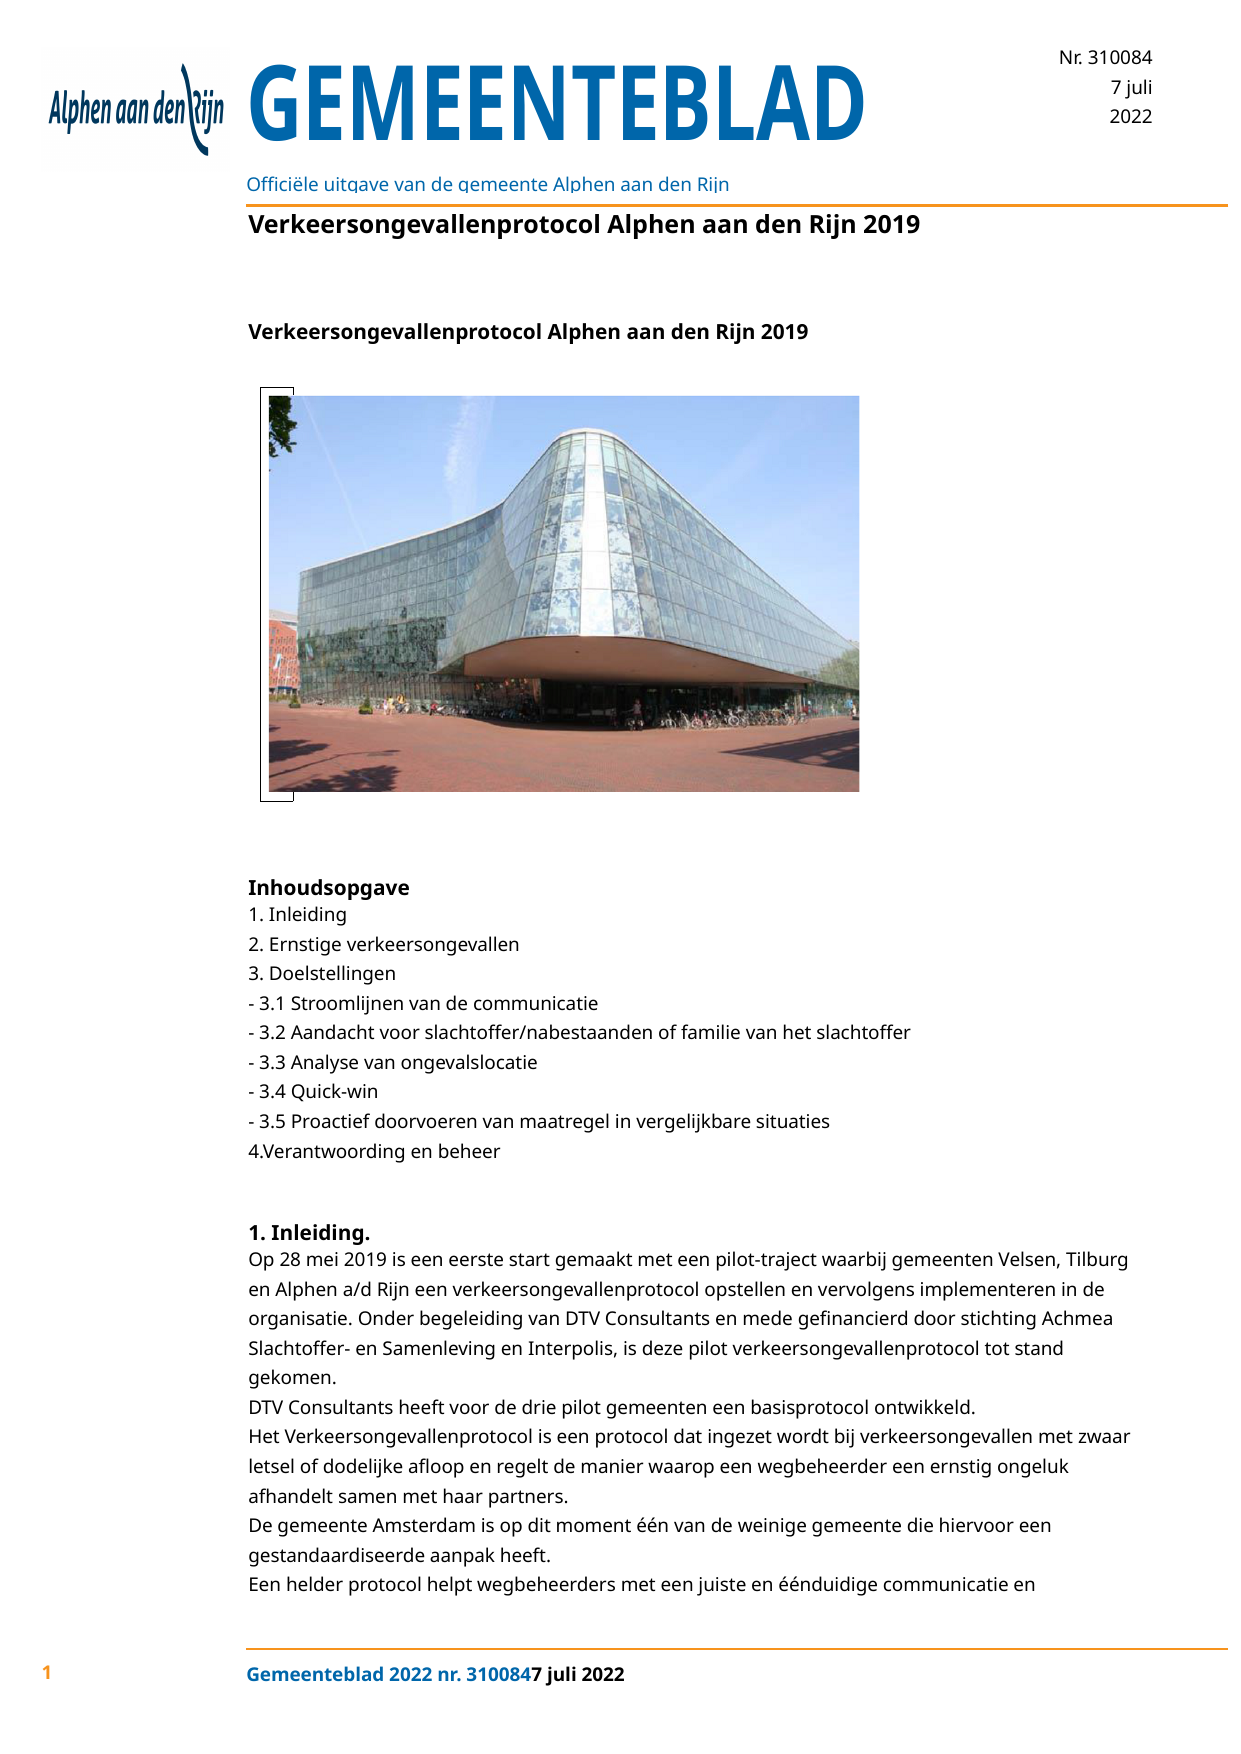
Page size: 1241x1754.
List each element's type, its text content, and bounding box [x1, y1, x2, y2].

text Inhoudsopgave [248, 873, 1152, 901]
text 3. Doelstellingen [248, 960, 1152, 986]
text Een helder protocol helpt wegbeheerders met een juiste en éénduidige communicatie en [248, 1572, 1152, 1597]
text 4.Verantwoording en beheer [248, 1138, 1152, 1163]
text Het Verkeersongevallenprotocol is een protocol dat ingezet wordt bij verkeersongevallen met zwaar letsel of dodelijke afloop en regelt de manier waarop een wegbeheerder een ernstig ongeluk afhandelt samen met haar partners. [248, 1424, 1152, 1509]
text - 3.5 Proactief doorvoeren van maatregel in vergelijkbare situaties [248, 1108, 1152, 1134]
text 1. Inleiding. [248, 1218, 1152, 1246]
picture [268, 395, 860, 792]
text Verkeersongevallenprotocol Alphen aan den Rijn 2019 [248, 207, 1152, 241]
text DTV Consultants heeft voor de drie pilot gemeenten een basisprotocol ontwikkeld. [248, 1394, 1152, 1420]
text - 3.3 Analyse van ongevalslocatie [248, 1049, 1152, 1075]
text 1. Inleiding [248, 901, 1152, 927]
text - 3.4 Quick-win [248, 1079, 1152, 1104]
text De gemeente Amsterdam is op dit moment één van de weinige gemeente die hiervoor een gestandaardiseerde aanpak heeft. [248, 1512, 1152, 1568]
text Op 28 mei 2019 is een eerste start gemaakt met een pilot-traject waarbij gemeenten Velsen, Tilburg en Alphen a/d Rijn een verkeersongevallenprotocol opstellen en vervolgens implementeren in de organisatie. Onder begeleiding van DTV Consultants en mede gefinancierd door stichting Achmea Slachtoffer- en Samenleving en Interpolis, is deze pilot verkeersongevallenprotocol tot stand gekomen. [248, 1246, 1152, 1390]
text - 3.1 Stroomlijnen van de communicatie [248, 990, 1152, 1016]
text 2. Ernstige verkeersongevallen [248, 931, 1152, 956]
picture [41, 47, 231, 172]
text Verkeersongevallenprotocol Alphen aan den Rijn 2019 [248, 317, 1152, 345]
text - 3.2 Aandacht voor slachtoffer/nabestaanden of familie van het slachtoffer [248, 1019, 1152, 1045]
